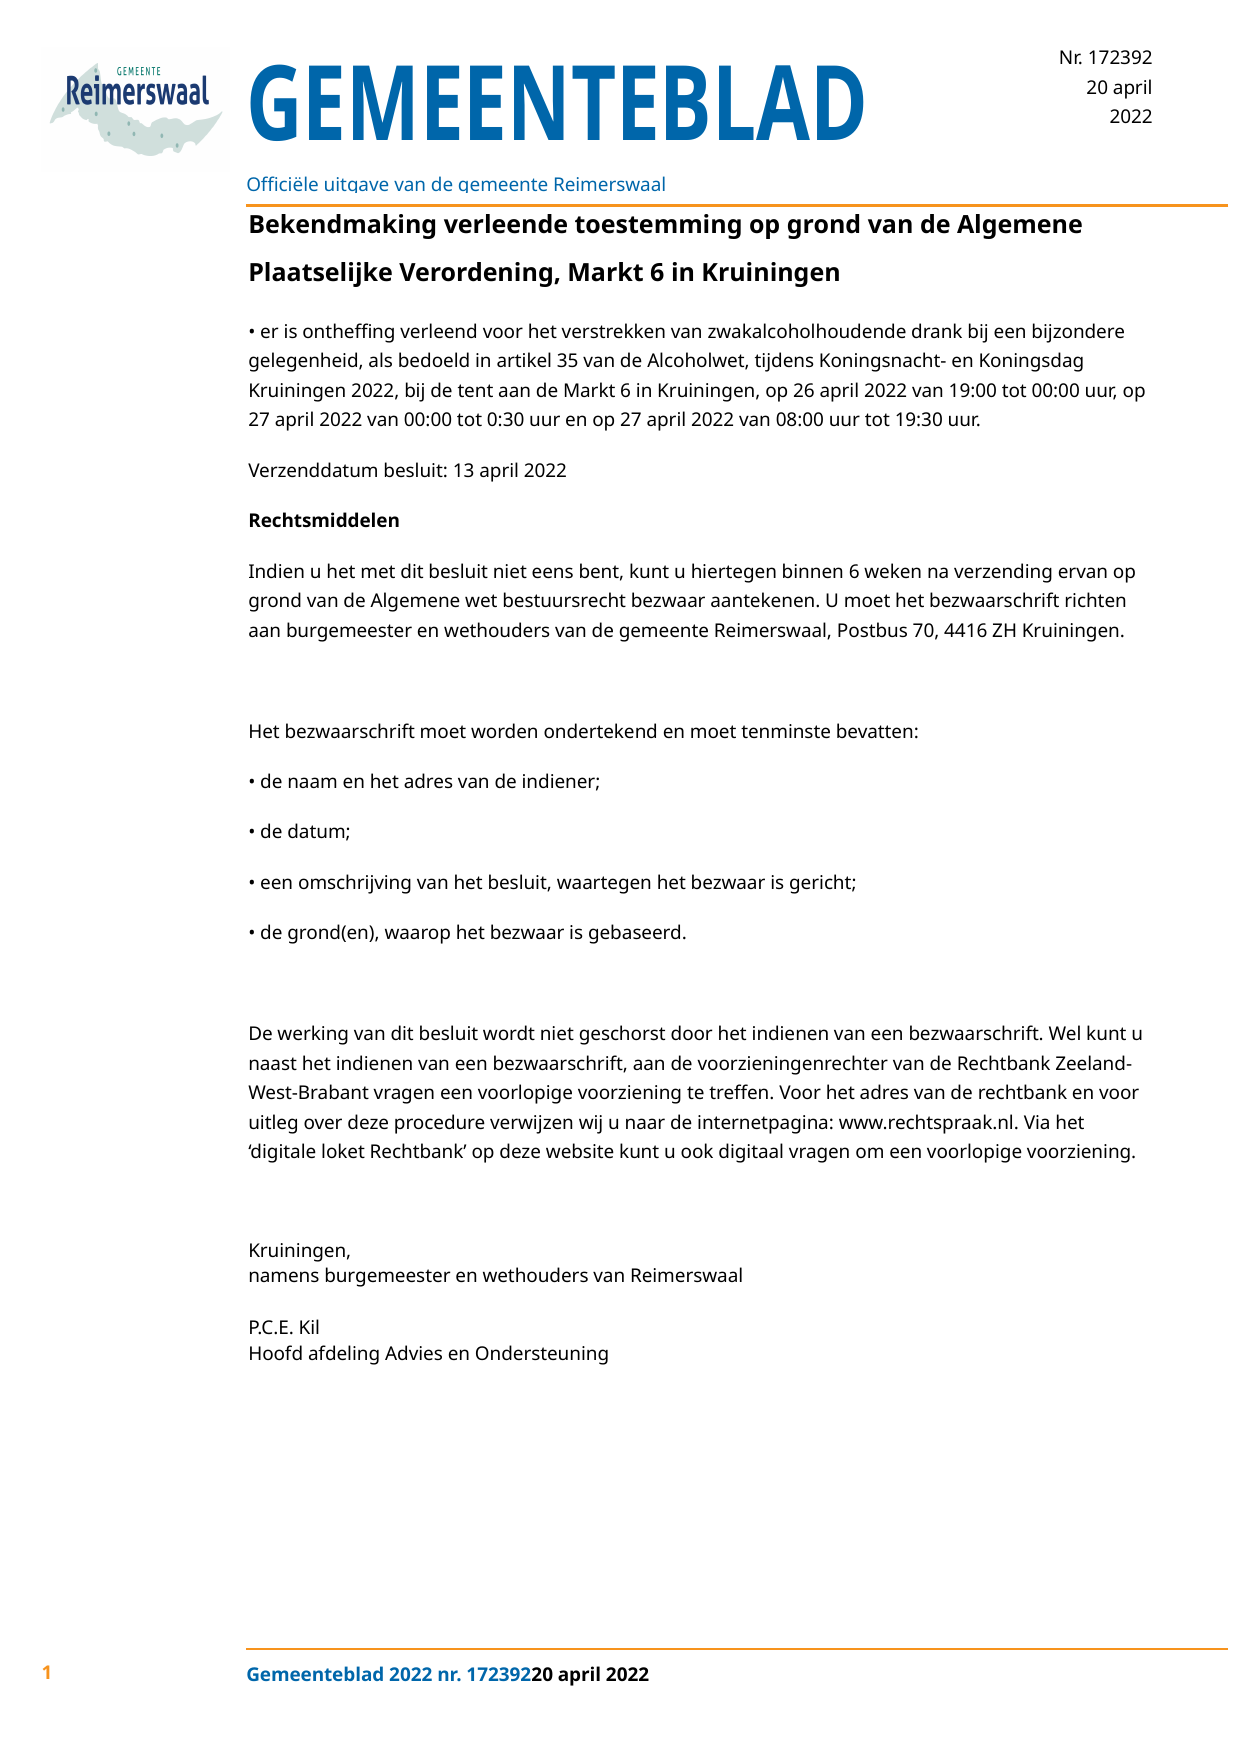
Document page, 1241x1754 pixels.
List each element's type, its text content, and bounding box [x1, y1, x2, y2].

text Rechtsmiddelen [248, 507, 1152, 533]
text • de grond(en), waarop het bezwaar is gebaseerd. [248, 919, 1152, 945]
picture [41, 47, 231, 172]
text Verzenddatum besluit: 13 april 2022 [248, 457, 1152, 483]
text Indien u het met dit besluit niet eens bent, kunt u hiertegen binnen 6 weken na verzending ervan op grond van de Algemene wet bestuursrecht bezwaar aantekenen. U moet het bezwaarschrift richten aan burgemeester en wethouders van de gemeente Reimerswaal, Postbus 70, 4416 ZH Kruiningen. [248, 558, 1152, 643]
text • er is ontheffing verleend voor het verstrekken van zwakalcoholhoudende drank bij een bijzondere gelegenheid, als bedoeld in artikel 35 van de Alcoholwet, tijdens Koningsnacht- en Koningsdag Kruiningen 2022, bij de tent aan de Markt 6 in Kruiningen, op 26 april 2022 van 19:00 tot 00:00 uur, op 27 april 2022 van 00:00 tot 0:30 uur en op 27 april 2022 van 08:00 uur tot 19:30 uur. [248, 318, 1152, 432]
text • de naam en het adres van de indiener; [248, 768, 1152, 794]
text De werking van dit besluit wordt niet geschorst door het indienen van een bezwaarschrift. Wel kunt u naast het indienen van een bezwaarschrift, aan de voorzieningenrechter van de Rechtbank Zeeland-West-Brabant vragen een voorlopige voorziening te treffen. Voor het adres van de rechtbank en voor uitleg over deze procedure verwijzen wij u naar de internetpagina: www.rechtspraak.nl. Via het ‘digitale loket Rechtbank’ op deze website kunt u ook digitaal vragen om een voorlopige voorziening. [248, 1020, 1152, 1164]
text Hoofd afdeling Advies en Ondersteuning [248, 1340, 1152, 1366]
text • een omschrijving van het besluit, waartegen het bezwaar is gericht; [248, 869, 1152, 895]
text Het bezwaarschrift moet worden ondertekend en moet tenminste bevatten: [248, 718, 1152, 744]
text namens burgemeester en wethouders van Reimerswaal [248, 1263, 1152, 1288]
text Kruiningen, ‎ [248, 1237, 1152, 1263]
text • de datum; [248, 819, 1152, 844]
text P.C.E. Kil [248, 1314, 1152, 1340]
text Bekendmaking verleende toestemming op grond van de Algemene Plaatselijke Verordening, Markt 6 in Kruiningen [248, 207, 1152, 288]
